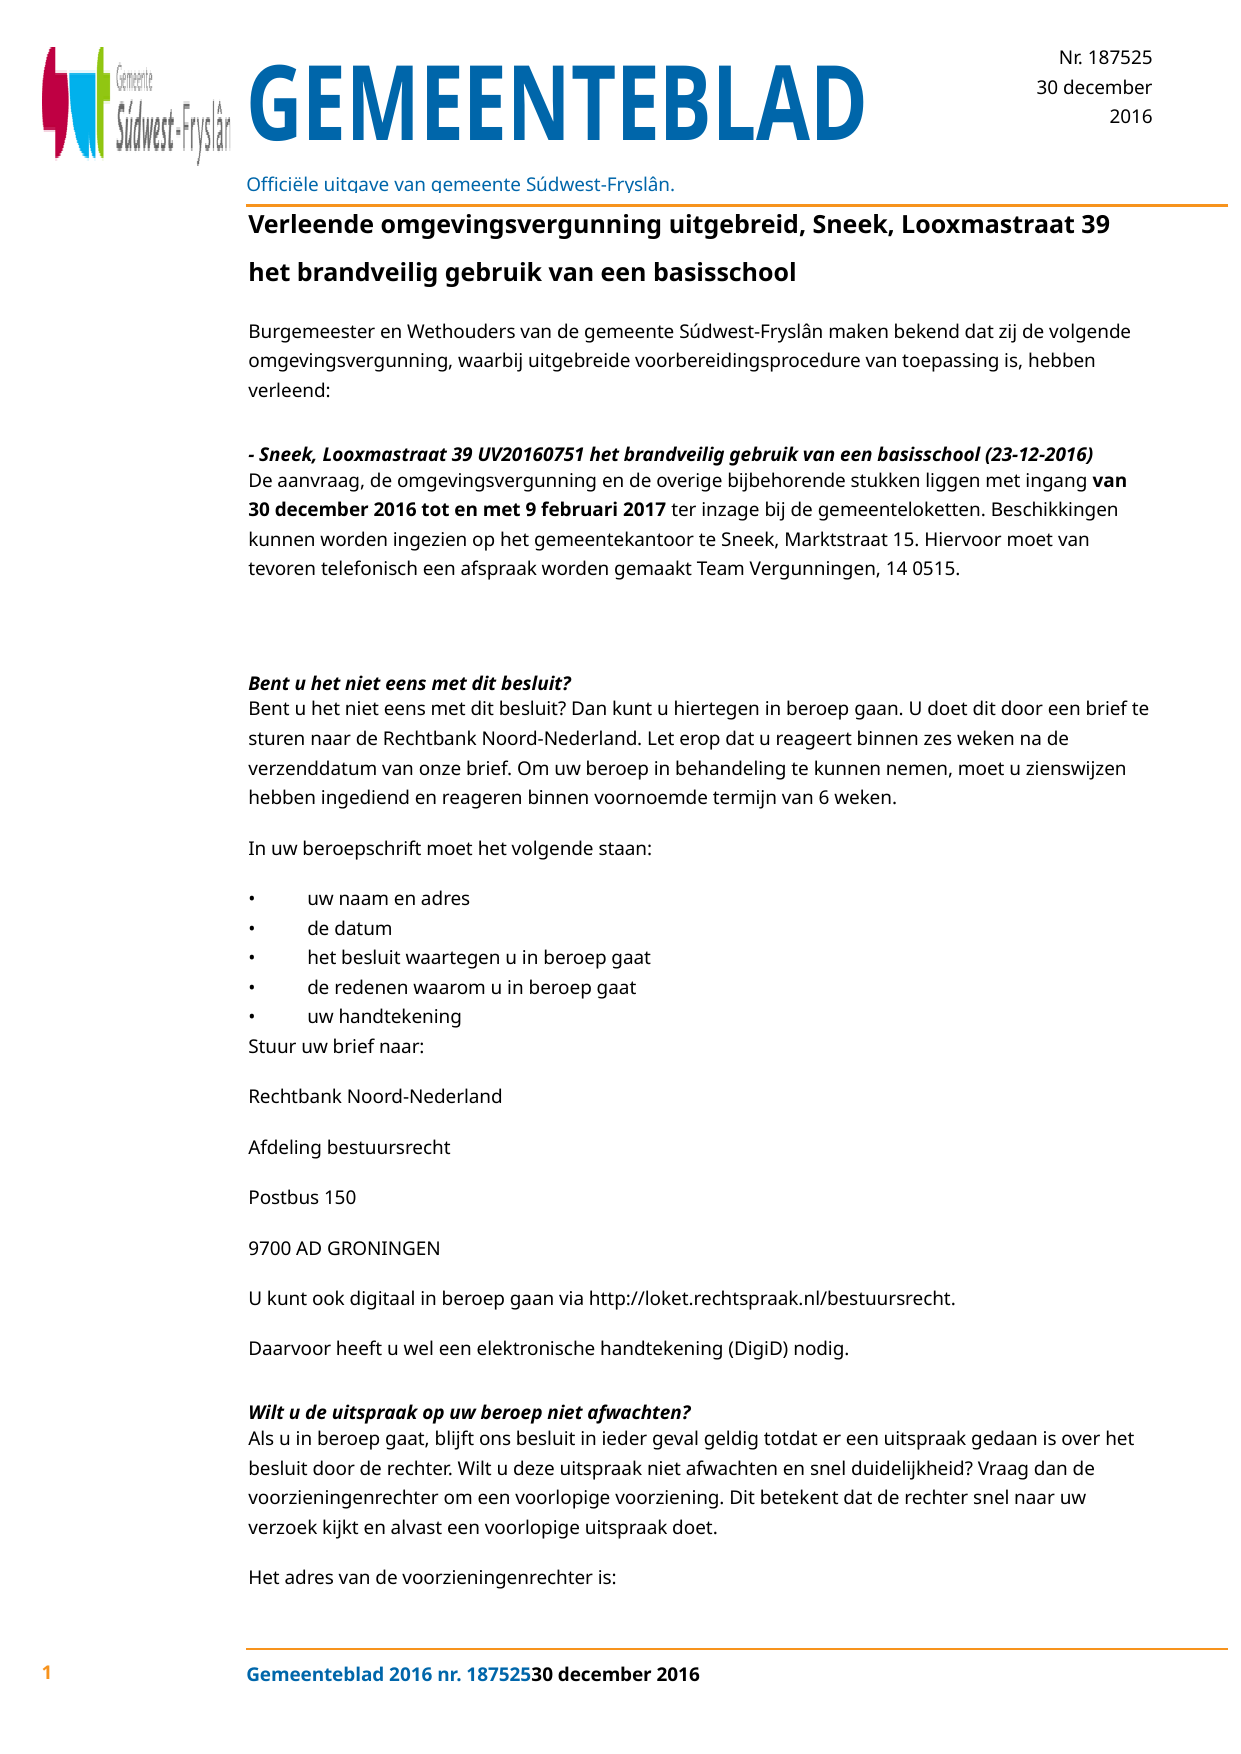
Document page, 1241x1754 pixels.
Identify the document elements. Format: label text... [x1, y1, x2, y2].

text Wilt u de uitspraak op uw beroep niet afwachten? [248, 1399, 1152, 1425]
text Het adres van de voorzieningenrechter is: [248, 1564, 1152, 1590]
list de datum [248, 915, 1152, 941]
picture [41, 47, 231, 172]
text U kunt ook digitaal in beroep gaan via http://loket.rechtspraak.nl/bestuursrecht. [248, 1285, 1152, 1311]
text Verleende omgevingsvergunning uitgebreid, Sneek, Looxmastraat 39 het brandveilig gebruik van een basisschool [248, 207, 1152, 288]
text In uw beroepschrift moet het volgende staan: [248, 835, 1152, 861]
list het besluit waartegen u in beroep gaat [248, 944, 1152, 970]
text Afdeling bestuursrecht [248, 1134, 1152, 1160]
text De aanvraag, de omgevingsvergunning en de overige bijbehorende stukken liggen met ingang van 30 december 2016 tot en met 9 februari 2017 ter inzage bij de gemeenteloketten. Beschikkingen kunnen worden ingezien op het gemeentekantoor te Sneek, Marktstraat 15. Hiervoor moet van tevoren telefonisch een afspraak worden gemaakt Team Vergunningen, 14 0515. [248, 467, 1152, 581]
text Rechtbank Noord-Nederland [248, 1083, 1152, 1109]
list uw naam en adres [248, 885, 1152, 911]
list de redenen waarom u in beroep gaat [248, 974, 1152, 1000]
text Bent u het niet eens met dit besluit? Dan kunt u hiertegen in beroep gaan. U doet dit door een brief te sturen naar de Rechtbank Noord-Nederland. Let erop dat u reageert binnen zes weken na de verzenddatum van onze brief. Om uw beroep in behandeling te kunnen nemen, moet u zienswijzen hebben ingediend en reageren binnen voornoemde termijn van 6 weken. [248, 696, 1152, 810]
text Bent u het niet eens met dit besluit? [248, 670, 1152, 696]
list uw handtekening [248, 1003, 1152, 1029]
text Daarvoor heeft u wel een elektronische handtekening (DigiD) nodig. [248, 1336, 1152, 1361]
text 9700 AD GRONINGEN [248, 1235, 1152, 1261]
text Burgemeester en Wethouders van de gemeente Súdwest-Fryslân maken bekend dat zij de volgende omgevingsvergunning, waarbij uitgebreide voorbereidingsprocedure van toepassing is, hebben verleend: [248, 318, 1152, 403]
text Postbus 150 [248, 1184, 1152, 1210]
text Als u in beroep gaat, blijft ons besluit in ieder geval geldig totdat er een uitspraak gedaan is over het besluit door de rechter. Wilt u deze uitspraak niet afwachten en snel duidelijkheid? Vraag dan de voorzieningenrechter om een voorlopige voorziening. Dit betekent dat de rechter snel naar uw verzoek kijkt en alvast een voorlopige uitspraak doet. [248, 1425, 1152, 1540]
text Stuur uw brief naar: [248, 1033, 1152, 1059]
text - Sneek, Looxmastraat 39 UV20160751 het brandveilig gebruik van een basisschool (23-12-2016) [248, 441, 1152, 467]
